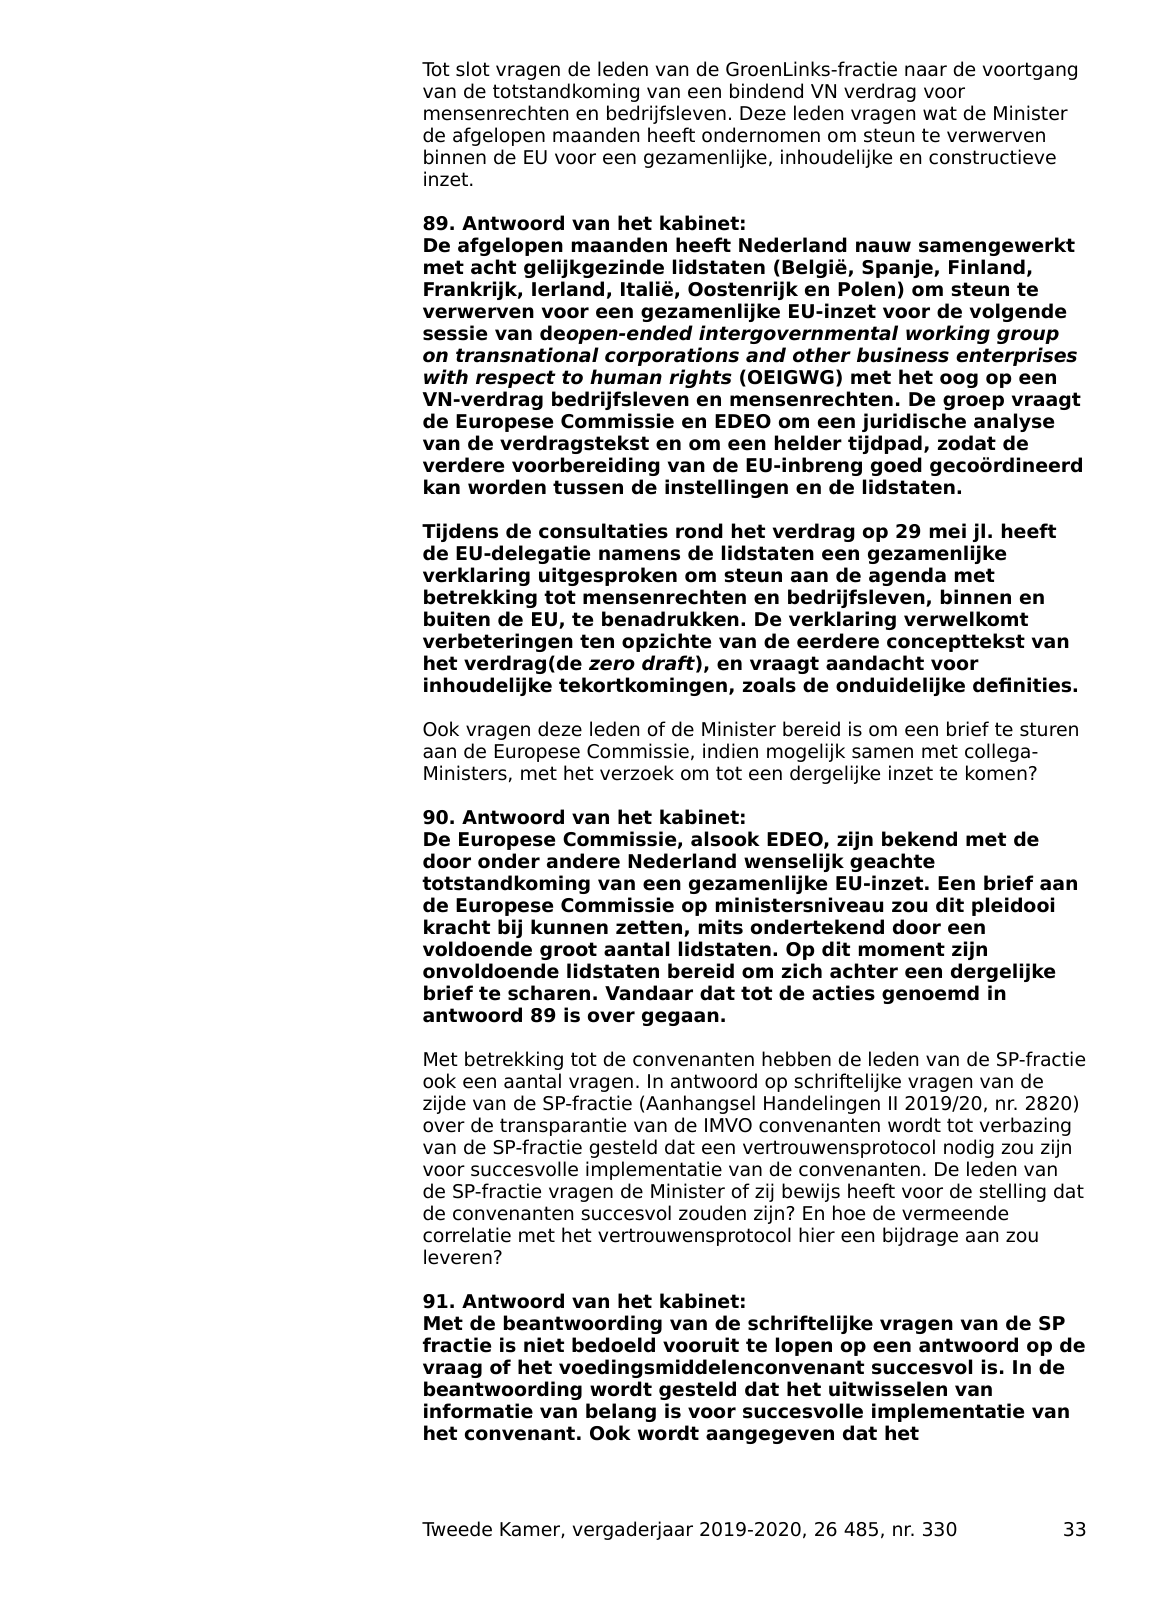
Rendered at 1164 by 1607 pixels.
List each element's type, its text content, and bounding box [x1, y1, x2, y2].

text 91. Antwoord van het kabinet: [422, 1291, 1087, 1313]
text Met betrekking tot de convenanten hebben de leden van de SP-fractie ook een aantal vragen. In antwoord op schriftelijke vragen van de zijde van de SP-fractie (Aanhangsel Handelingen II 2019/20, nr. 2820) over de transparantie van de IMVO convenanten wordt tot verbazing van de SP-fractie gesteld dat een vertrouwensprotocol nodig zou zijn voor succesvolle implementatie van de convenanten. De leden van de SP-fractie vragen de Minister of zij bewijs heeft voor de stelling dat de convenanten succesvol zouden zijn? En hoe de vermeende correlatie met het vertrouwensprotocol hier een bijdrage aan zou leveren? [422, 1049, 1087, 1269]
text 89. Antwoord van het kabinet: [422, 213, 1087, 235]
text Met de beantwoording van de schriftelijke vragen van de SP fractie is niet bedoeld vooruit te lopen op een antwoord op de vraag of het voedingsmiddelenconvenant succesvol is. In de beantwoording wordt gesteld dat het uitwisselen van informatie van belang is voor succesvolle implementatie van het convenant. Ook wordt aangegeven dat het [422, 1313, 1087, 1445]
text De afgelopen maanden heeft Nederland nauw samengewerkt met acht gelijkgezinde lidstaten (België, Spanje, Finland, Frankrijk, Ierland, Italië, Oostenrijk en Polen) om steun te verwerven voor een gezamenlijke EU-inzet voor de volgende sessie van deopen-ended intergovernmental working group on transnational corporations and other business enterprises with respect to human rights (OEIGWG) met het oog op een VN-verdrag bedrijfsleven en mensenrechten. De groep vraagt de Europese Commissie en EDEO om een juridische analyse van de verdragstekst en om een helder tijdpad, zodat de verdere voorbereiding van de EU-inbreng goed gecoördineerd kan worden tussen de instellingen en de lidstaten. [422, 235, 1087, 499]
text 90. Antwoord van het kabinet: [422, 807, 1087, 829]
text Ook vragen deze leden of de Minister bereid is om een brief te sturen aan de Europese Commissie, indien mogelijk samen met collega-Ministers, met het verzoek om tot een dergelijke inzet te komen? [422, 719, 1087, 785]
text Tijdens de consultaties rond het verdrag op 29 mei jl. heeft de EU-delegatie namens de lidstaten een gezamenlijke verklaring uitgesproken om steun aan de agenda met betrekking tot mensenrechten en bedrijfsleven, binnen en buiten de EU, te benadrukken. De verklaring verwelkomt verbeteringen ten opzichte van de eerdere concepttekst van het verdrag(de zero draft), en vraagt aandacht voor inhoudelijke tekortkomingen, zoals de onduidelijke definities. [422, 521, 1087, 697]
text Tot slot vragen de leden van de GroenLinks-fractie naar de voortgang van de totstandkoming van een bindend VN verdrag voor mensenrechten en bedrijfsleven. Deze leden vragen wat de Minister de afgelopen maanden heeft ondernomen om steun te verwerven binnen de EU voor een gezamenlijke, inhoudelijke en constructieve inzet. [422, 59, 1087, 191]
text De Europese Commissie, alsook EDEO, zijn bekend met de door onder andere Nederland wenselijk geachte totstandkoming van een gezamenlijke EU-inzet. Een brief aan de Europese Commissie op ministersniveau zou dit pleidooi kracht bij kunnen zetten, mits ondertekend door een voldoende groot aantal lidstaten. Op dit moment zijn onvoldoende lidstaten bereid om zich achter een dergelijke brief te scharen. Vandaar dat tot de acties genoemd in antwoord 89 is over gegaan. [422, 829, 1087, 1027]
